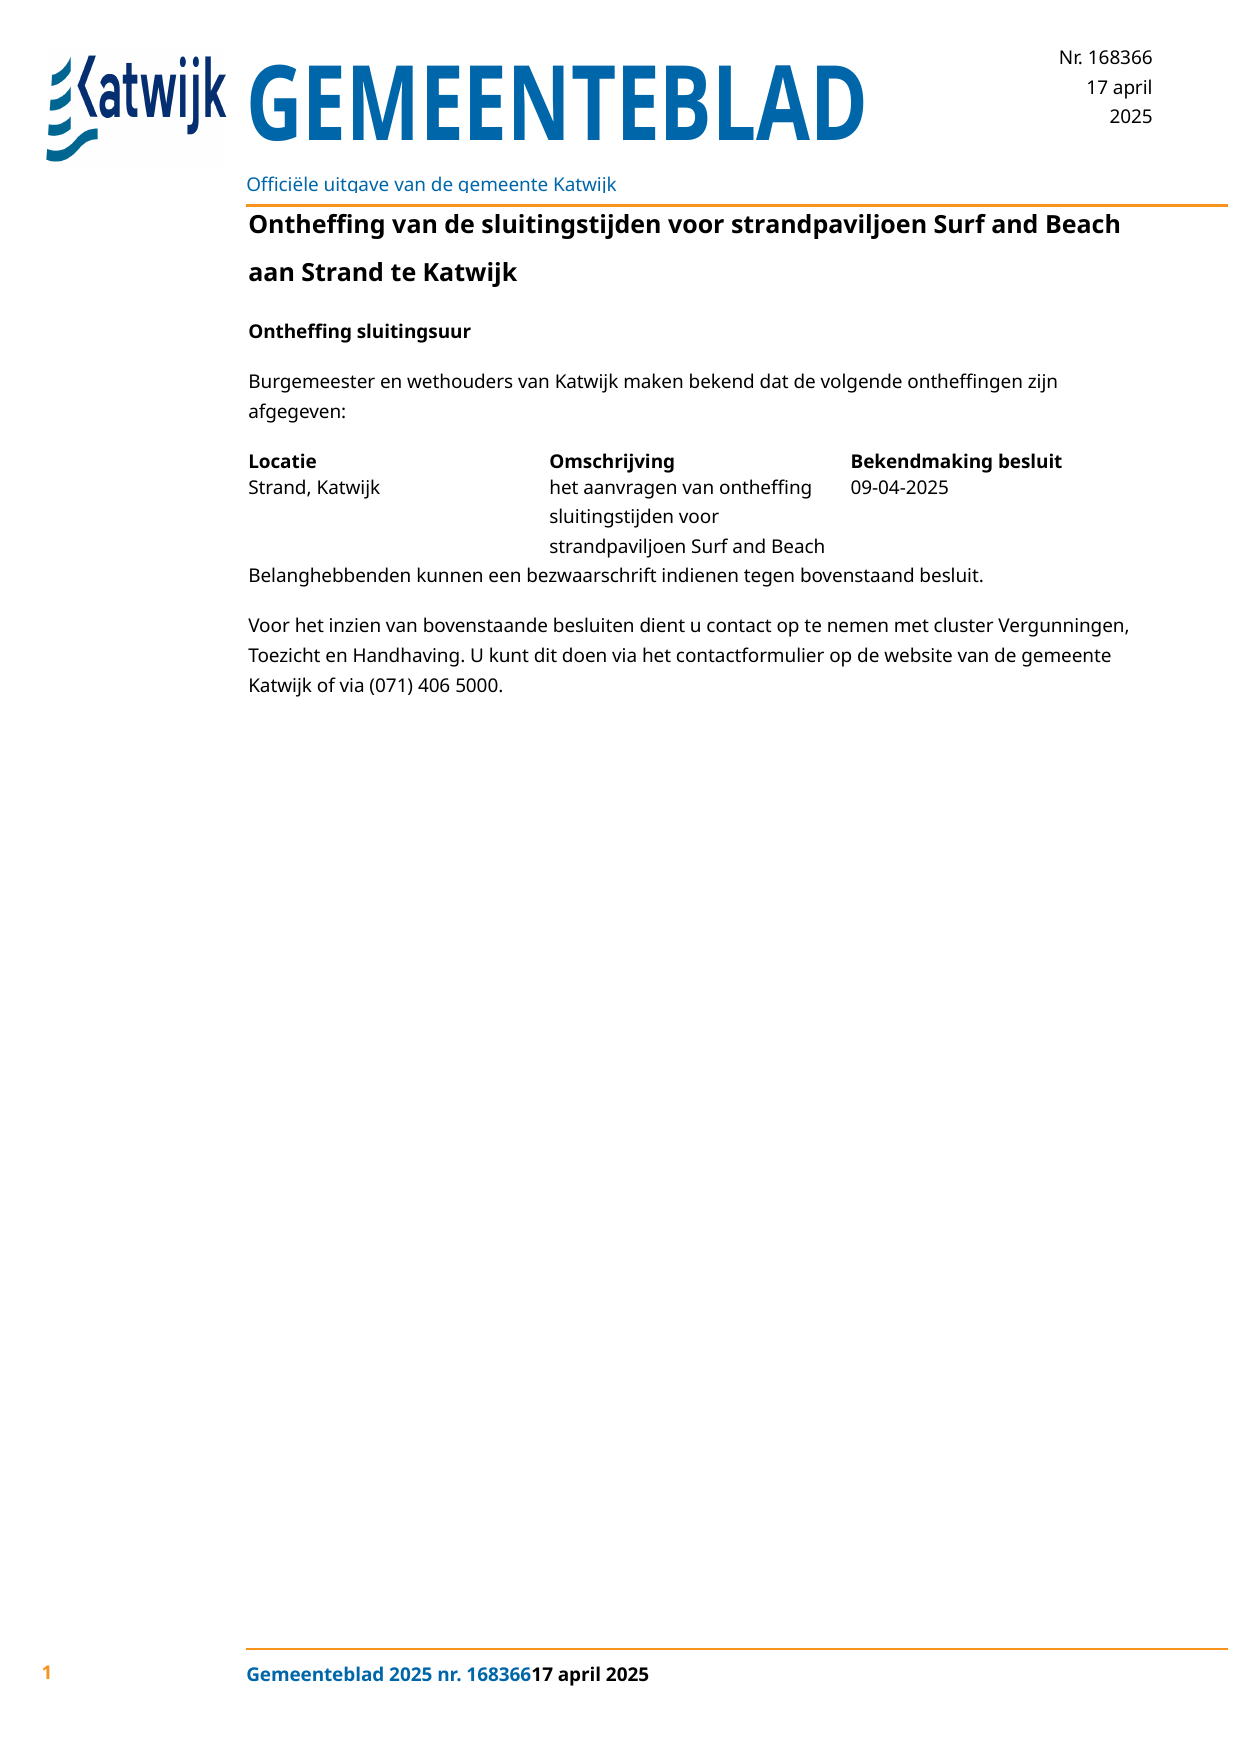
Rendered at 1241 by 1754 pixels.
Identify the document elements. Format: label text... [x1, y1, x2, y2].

table_cell het aanvragen van ontheffing sluitingstijden voor strandpaviljoen Surf and Beach [549, 474, 850, 559]
text Ontheffing van de sluitingstijden voor strandpaviljoen Surf and Beach aan Strand te Katwijk [248, 207, 1152, 288]
picture [41, 47, 231, 172]
table_cell Strand, Katwijk [248, 474, 549, 559]
text Burgemeester en wethouders van Katwijk maken bekend dat de volgende ontheffingen zijn afgegeven: [248, 368, 1152, 424]
table_cell 09-04-2025 [850, 474, 1152, 559]
text Belanghebbenden kunnen een bezwaarschrift indienen tegen bovenstaand besluit. [248, 562, 1152, 588]
text Ontheffing sluitingsuur [248, 318, 1152, 344]
table_header Locatie [248, 449, 549, 474]
text Voor het inzien van bovenstaande besluiten dient u contact op te nemen met cluster Vergunningen, Toezicht en Handhaving. U kunt dit doen via het contactformulier op de website van de gemeente Katwijk of via (071) 406 5000. [248, 613, 1152, 698]
table_header Omschrijving [549, 449, 850, 474]
table_header Bekendmaking besluit [850, 449, 1152, 474]
